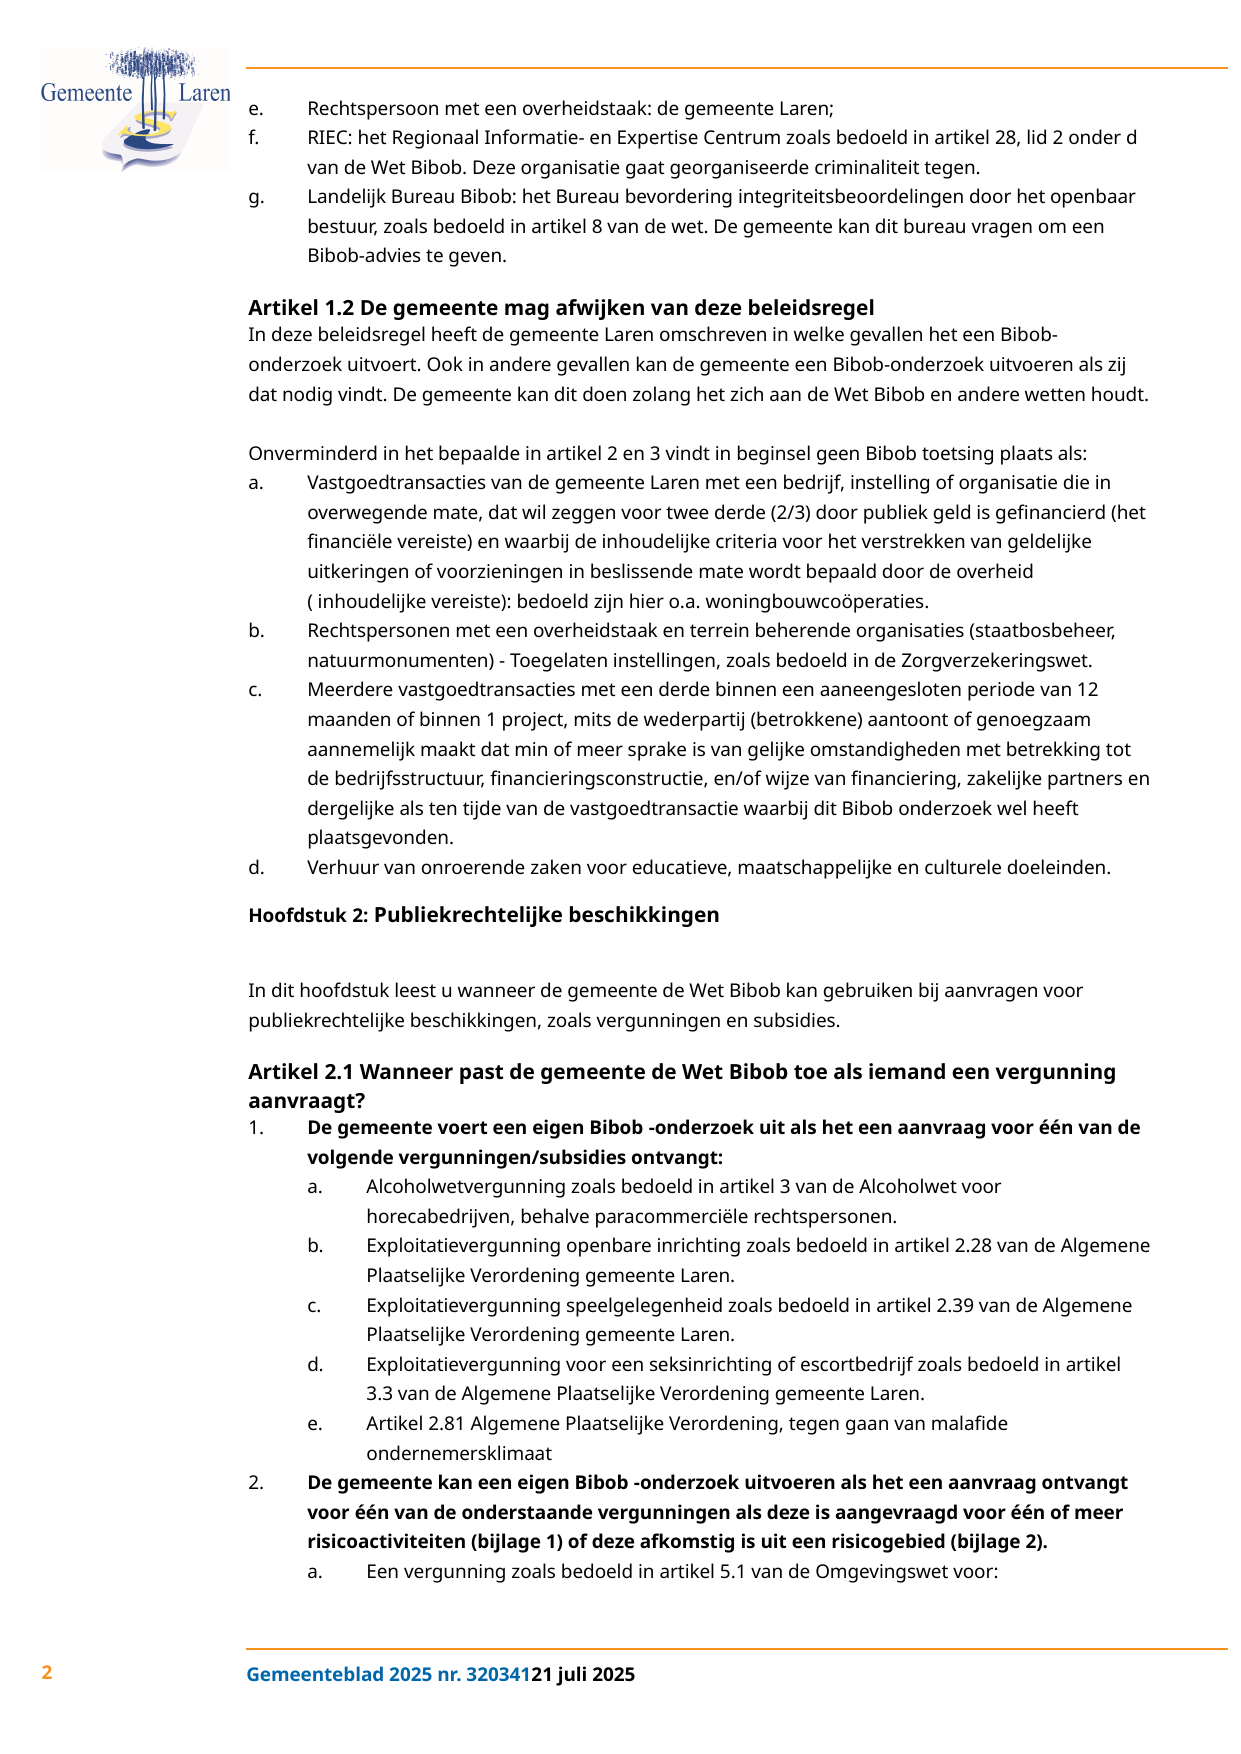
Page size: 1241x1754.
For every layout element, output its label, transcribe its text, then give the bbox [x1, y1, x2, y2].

list Exploitatievergunning speelgelegenheid zoals bedoeld in artikel 2.39 van de Algemene Plaatselijke Verordening gemeente Laren. [307, 1292, 1152, 1347]
list Landelijk Bureau Bibob: het Bureau bevordering integriteitsbeoordelingen door het openbaar bestuur, zoals bedoeld in artikel 8 van de wet. De gemeente kan dit bureau vragen om een Bibob-advies te geven. [248, 183, 1152, 268]
list Exploitatievergunning openbare inrichting zoals bedoeld in artikel 2.28 van de Algemene Plaatselijke Verordening gemeente Laren. [307, 1233, 1152, 1288]
list Een vergunning zoals bedoeld in artikel 5.1 van de Omgevingswet voor: [307, 1558, 1152, 1584]
text Artikel 2.1 Wanneer past de gemeente de Wet Bibob toe als iemand een vergunning aanvraagt? [248, 1057, 1152, 1114]
list Alcoholwetvergunning zoals bedoeld in artikel 3 van de Alcoholwet voor horecabedrijven, behalve paracommerciële rechtspersonen. [307, 1173, 1152, 1229]
text In dit hoofdstuk leest u wanneer de gemeente de Wet Bibob kan gebruiken bij aanvragen voor publiekrechtelijke beschikkingen, zoals vergunningen en subsidies. [248, 977, 1152, 1033]
text Artikel 1.2 De gemeente mag afwijken van deze beleidsregel [248, 293, 1152, 322]
list Rechtspersoon met een overheidstaak: de gemeente Laren; [248, 95, 1152, 121]
text In deze beleidsregel heeft de gemeente Laren omschreven in welke gevallen het een Bibob-onderzoek uitvoert. Ook in andere gevallen kan de gemeente een Bibob-onderzoek uitvoeren als zij dat nodig vindt. De gemeente kan dit doen zolang het zich aan de Wet Bibob en andere wetten houdt. [248, 322, 1152, 406]
list Verhuur van onroerende zaken voor educatieve, maatschappelijke en culturele doeleinden. [248, 854, 1152, 880]
list RIEC: het Regionaal Informatie- en Expertise Centrum zoals bedoeld in artikel 28, lid 2 onder d van de Wet Bibob. Deze organisatie gaat georganiseerde criminaliteit tegen. [248, 124, 1152, 180]
list Meerdere vastgoedtransacties met een derde binnen een aaneengesloten periode van 12 maanden of binnen 1 project, mits de wederpartij (betrokkene) aantoont of genoegzaam aannemelijk maakt dat min of meer sprake is van gelijke omstandigheden met betrekking tot de bedrijfsstructuur, financieringsconstructie, en/of wijze van financiering, zakelijke partners en dergelijke als ten tijde van de vastgoedtransactie waarbij dit Bibob onderzoek wel heeft plaatsgevonden. [248, 677, 1152, 850]
picture [41, 47, 231, 172]
text Onverminderd in het bepaalde in artikel 2 en 3 vindt in beginsel geen Bibob toetsing plaats als: [248, 440, 1152, 466]
list Exploitatievergunning voor een seksinrichting of escortbedrijf zoals bedoeld in artikel 3.3 van de Algemene Plaatselijke Verordening gemeente Laren. [307, 1351, 1152, 1406]
list Rechtspersonen met een overheidstaak en terrein beherende organisaties (staatbosbeheer, natuurmonumenten) - Toegelaten instellingen, zoals bedoeld in de Zorgverzekeringswet. [248, 617, 1152, 673]
text Hoofdstuk 2: Publiekrechtelijke beschikkingen [248, 900, 1152, 928]
list Vastgoedtransacties van de gemeente Laren met een bedrijf, instelling of organisatie die in overwegende mate, dat wil zeggen voor twee derde (2/3) door publiek geld is gefinancierd (het financiële vereiste) en waarbij de inhoudelijke criteria voor het verstrekken van geldelijke uitkeringen of voorzieningen in beslissende mate wordt bepaald door de overheid ( inhoudelijke vereiste): bedoeld zijn hier o.a. woningbouwcoöperaties. [248, 469, 1152, 613]
list De gemeente voert een eigen Bibob -onderzoek uit als het een aanvraag voor één van de volgende vergunningen/subsidies ontvangt: [248, 1114, 1152, 1169]
list Artikel 2.81 Algemene Plaatselijke Verordening, tegen gaan van malafide ondernemersklimaat [307, 1410, 1152, 1465]
list De gemeente kan een eigen Bibob -onderzoek uitvoeren als het een aanvraag ontvangt voor één van de onderstaande vergunningen als deze is aangevraagd voor één of meer risicoactiviteiten (bijlage 1) of deze afkomstig is uit een risicogebied (bijlage 2). [248, 1469, 1152, 1554]
